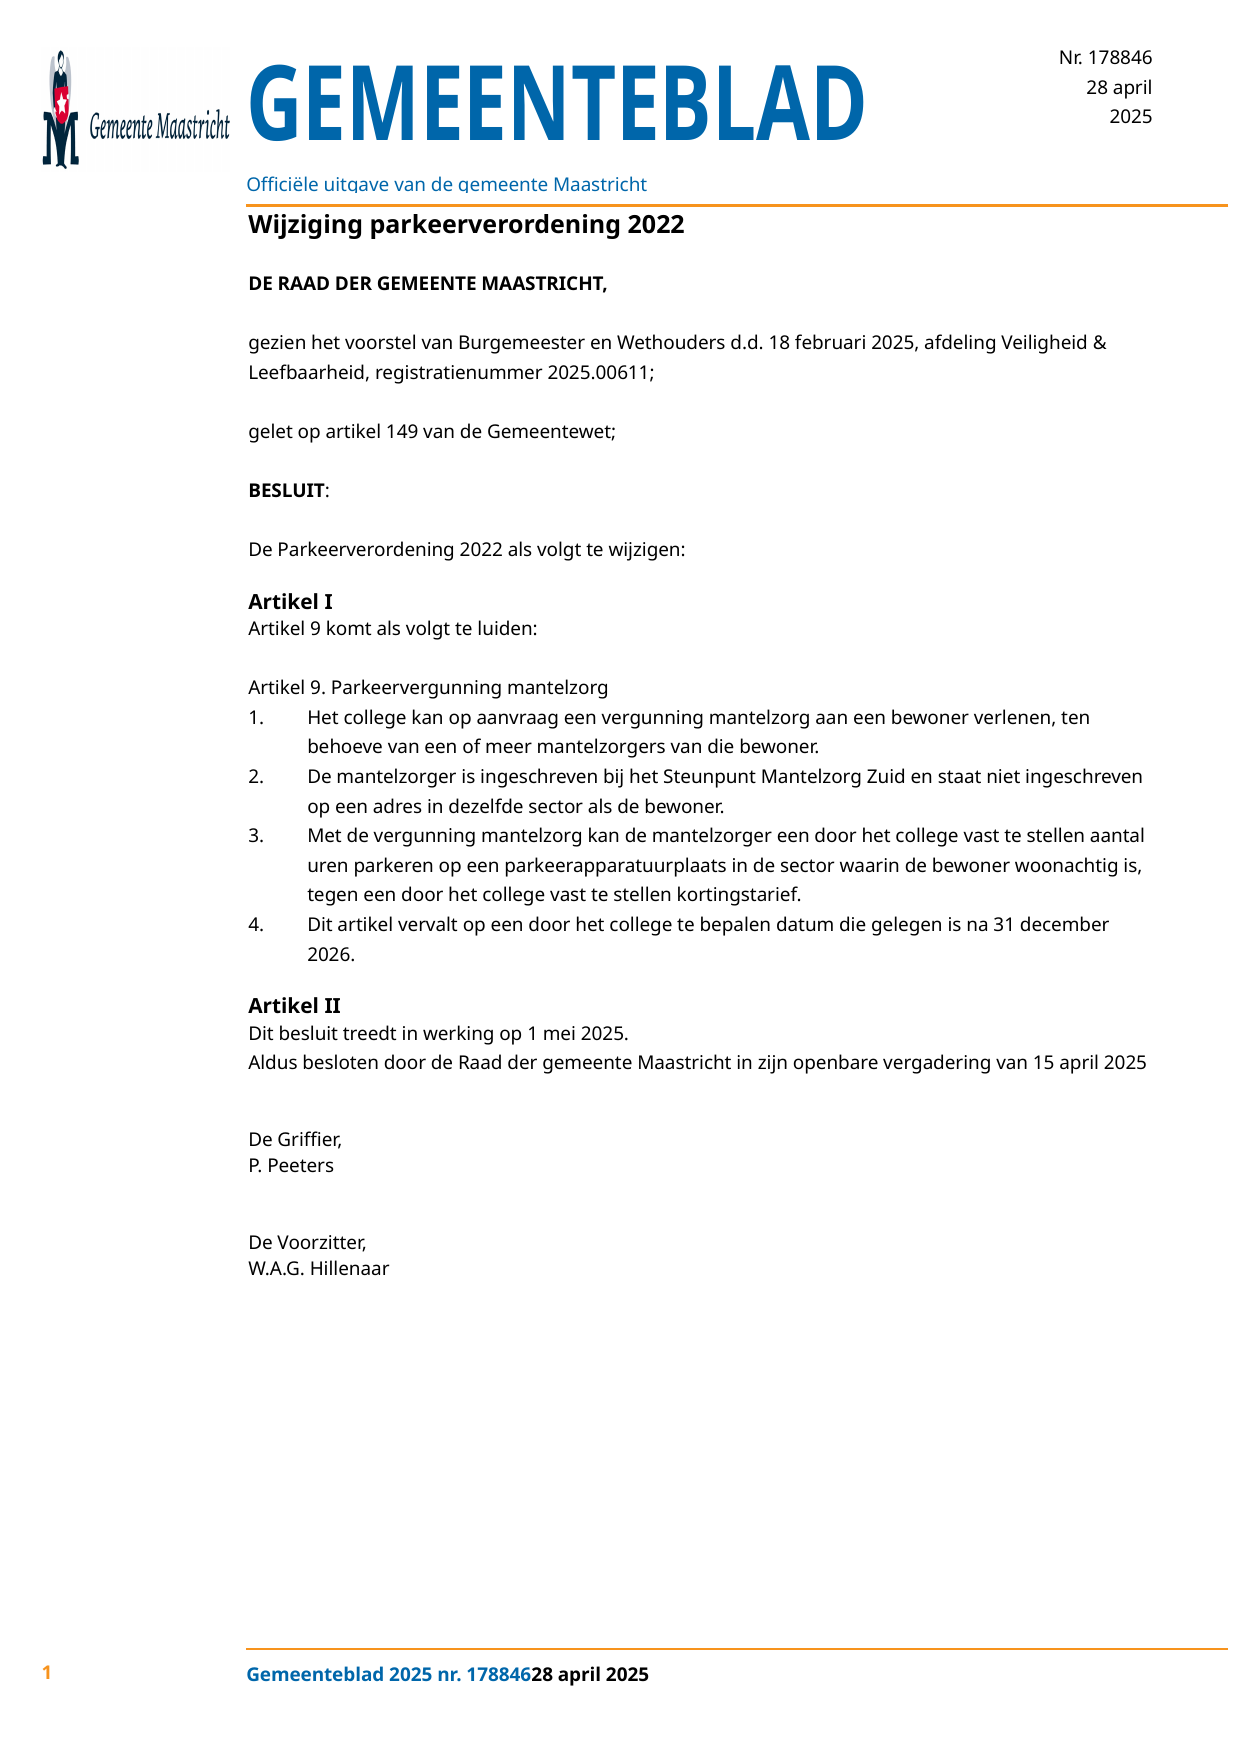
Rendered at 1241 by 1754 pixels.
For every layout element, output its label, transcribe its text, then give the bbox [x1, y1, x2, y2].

text gezien het voorstel van Burgemeester en Wethouders d.d. 18 februari 2025, afdeling Veiligheid & Leefbaarheid, registratienummer 2025.00611; [248, 329, 1152, 385]
list Het college kan op aanvraag een vergunning mantelzorg aan een bewoner verlenen, ten behoeve van een of meer mantelzorgers van die bewoner. [248, 704, 1152, 759]
text Artikel I [248, 587, 1152, 615]
text Artikel 9. Parkeervergunning mantelzorg [248, 674, 1152, 700]
picture [41, 47, 231, 172]
text DE RAAD DER GEMEENTE MAASTRICHT, [248, 270, 1152, 296]
text BESLUIT: [248, 477, 1152, 503]
text Dit besluit treedt in werking op 1 mei 2025. [248, 1020, 1152, 1045]
text De Parkeerverordening 2022 als volgt te wijzigen: [248, 537, 1152, 562]
text gelet op artikel 149 van de Gemeentewet; [248, 418, 1152, 444]
text Wijziging parkeerverordening 2022 [248, 207, 1152, 241]
text Aldus besloten door de Raad der gemeente Maastricht in zijn openbare vergadering van 15 april 2025 [248, 1049, 1152, 1075]
text W.A.G. Hillenaar [248, 1255, 1152, 1281]
list De mantelzorger is ingeschreven bij het Steunpunt Mantelzorg Zuid en staat niet ingeschreven op een adres in dezelfde sector als de bewoner. [248, 763, 1152, 819]
text De Griffier, [248, 1126, 1152, 1152]
text Artikel II [248, 991, 1152, 1020]
list Dit artikel vervalt op een door het college te bepalen datum die gelegen is na 31 december 2026. [248, 911, 1152, 967]
list Met de vergunning mantelzorg kan de mantelzorger een door het college vast te stellen aantal uren parkeren op een parkeerapparatuurplaats in de sector waarin de bewoner woonachtig is, tegen een door het college vast te stellen kortingstarief. [248, 822, 1152, 907]
text De Voorzitter, [248, 1229, 1152, 1255]
text P. Peeters [248, 1152, 1152, 1178]
text Artikel 9 komt als volgt te luiden: [248, 615, 1152, 641]
